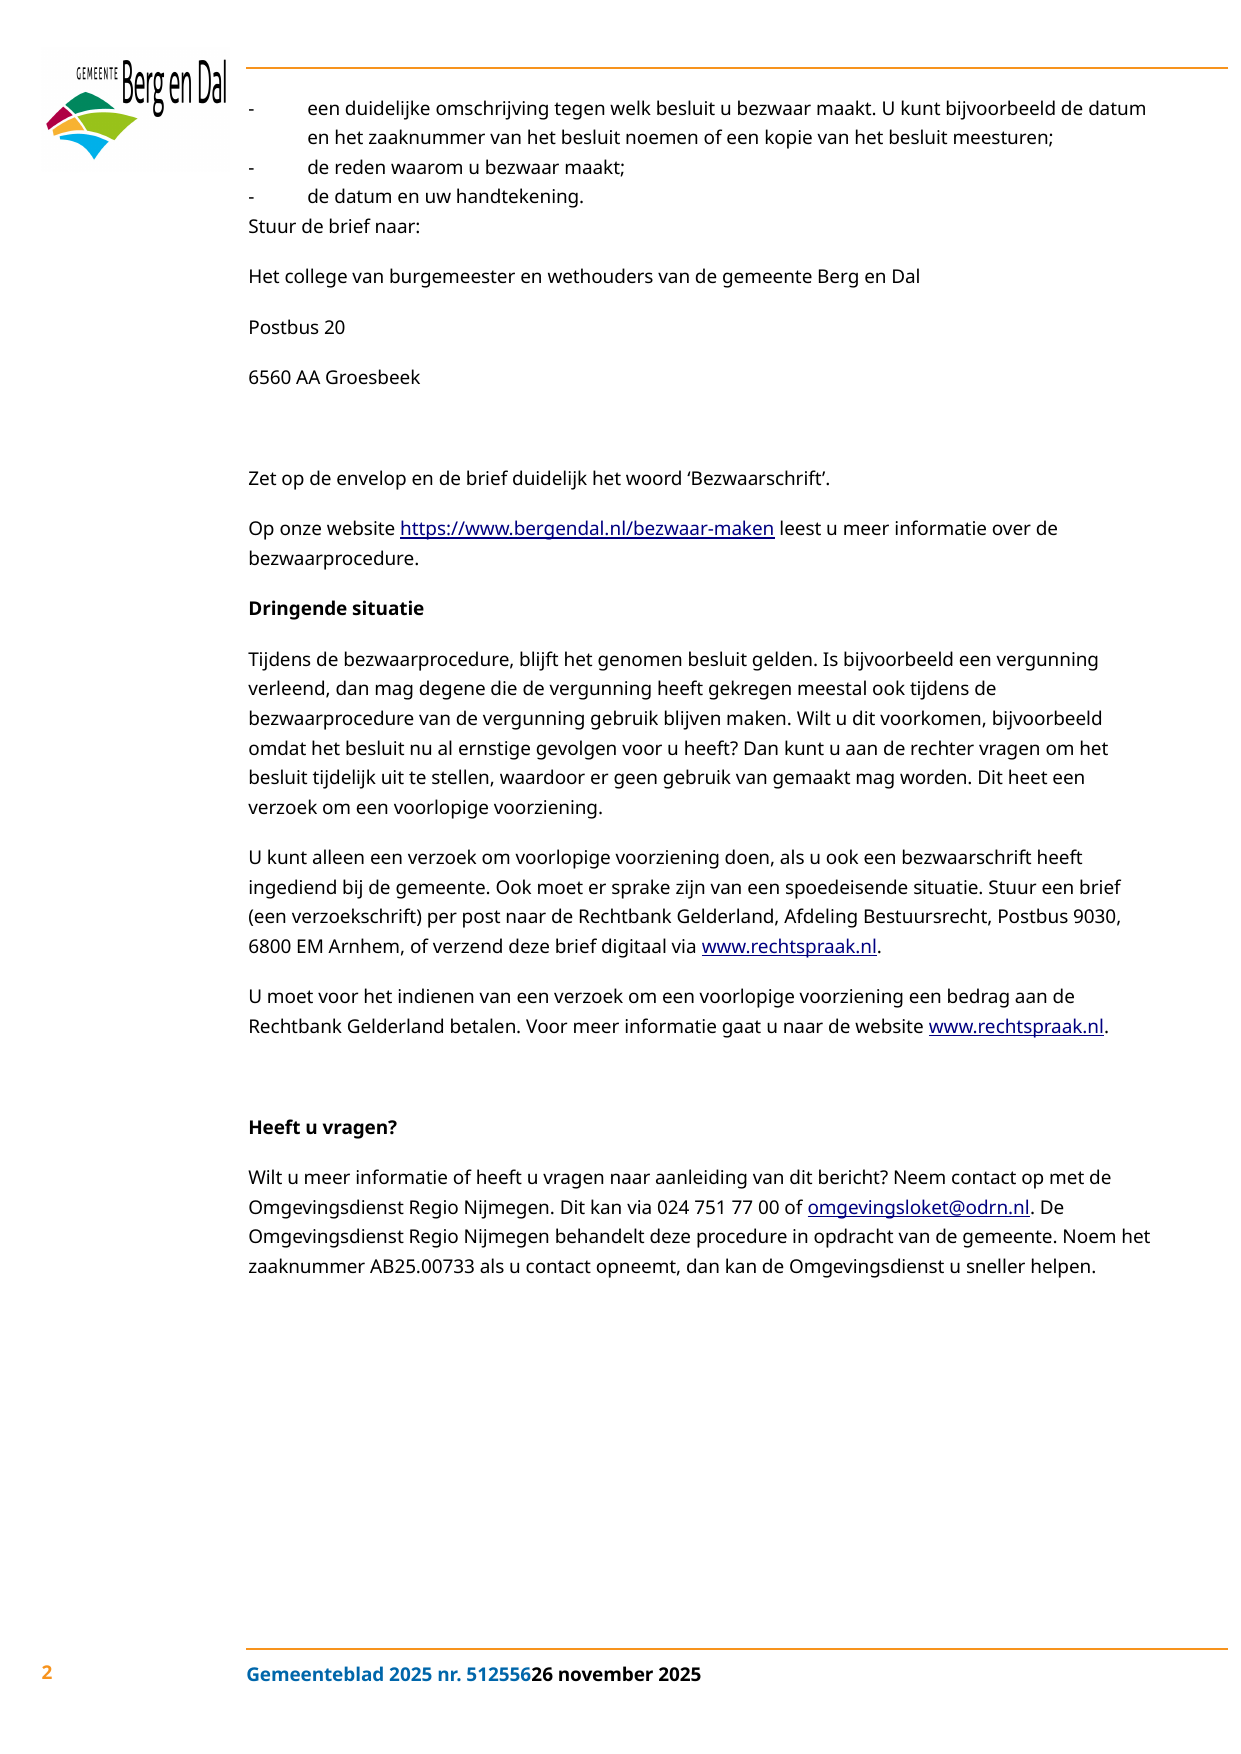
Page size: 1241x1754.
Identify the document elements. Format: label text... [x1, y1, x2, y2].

text Tijdens de bezwaarprocedure, blijft het genomen besluit gelden. Is bijvoorbeeld een vergunning verleend, dan mag degene die de vergunning heeft gekregen meestal ook tijdens de bezwaarprocedure van de vergunning gebruik blijven maken. Wilt u dit voorkomen, bijvoorbeeld omdat het besluit nu al ernstige gevolgen voor u heeft? Dan kunt u aan de rechter vragen om het besluit tijdelijk uit te stellen, waardoor er geen gebruik van gemaakt mag worden. Dit heet een verzoek om een voorlopige voorziening. [248, 646, 1152, 820]
text Zet op de envelop en de brief duidelijk het woord ‘Bezwaarschrift’. [248, 465, 1152, 491]
text Dringende situatie [248, 596, 1152, 621]
text Op onze website https://www.bergendal.nl/bezwaar-maken leest u meer informatie over de bezwaarprocedure. [248, 516, 1152, 571]
text 6560 AA Groesbeek [248, 364, 1152, 390]
text Wilt u meer informatie of heeft u vragen naar aanleiding van dit bericht? Neem contact op met de Omgevingsdienst Regio Nijmegen. Dit kan via 024 751 77 00 of omgevingsloket@odrn.nl. De Omgevingsdienst Regio Nijmegen behandelt deze procedure in opdracht van de gemeente. Noem het zaaknummer AB25.00733 als u contact opneemt, dan kan de Omgevingsdienst u sneller helpen. [248, 1164, 1152, 1279]
text Stuur de brief naar: [248, 213, 1152, 239]
text Postbus 20 [248, 314, 1152, 340]
picture [41, 47, 231, 172]
list een duidelijke omschrijving tegen welk besluit u bezwaar maakt. U kunt bijvoorbeeld de datum en het zaaknummer van het besluit noemen of een kopie van het besluit meesturen; [248, 95, 1152, 150]
text Heeft u vragen? [248, 1114, 1152, 1140]
text U moet voor het indienen van een verzoek om een voorlopige voorziening een bedrag aan de Rechtbank Gelderland betalen. Voor meer informatie gaat u naar de website www.rechtspraak.nl. [248, 983, 1152, 1039]
text U kunt alleen een verzoek om voorlopige voorziening doen, als u ook een bezwaarschrift heeft ingediend bij de gemeente. Ook moet er sprake zijn van een spoedeisende situatie. Stuur een brief (een verzoekschrift) per post naar de Rechtbank Gelderland, Afdeling Bestuursrecht, Postbus 9030, 6800 EM Arnhem, of verzend deze brief digitaal via www.rechtspraak.nl. [248, 844, 1152, 959]
list de datum en uw handtekening. [248, 183, 1152, 209]
list de reden waarom u bezwaar maakt; [248, 154, 1152, 180]
text Het college van burgemeester en wethouders van de gemeente Berg en Dal [248, 263, 1152, 289]
